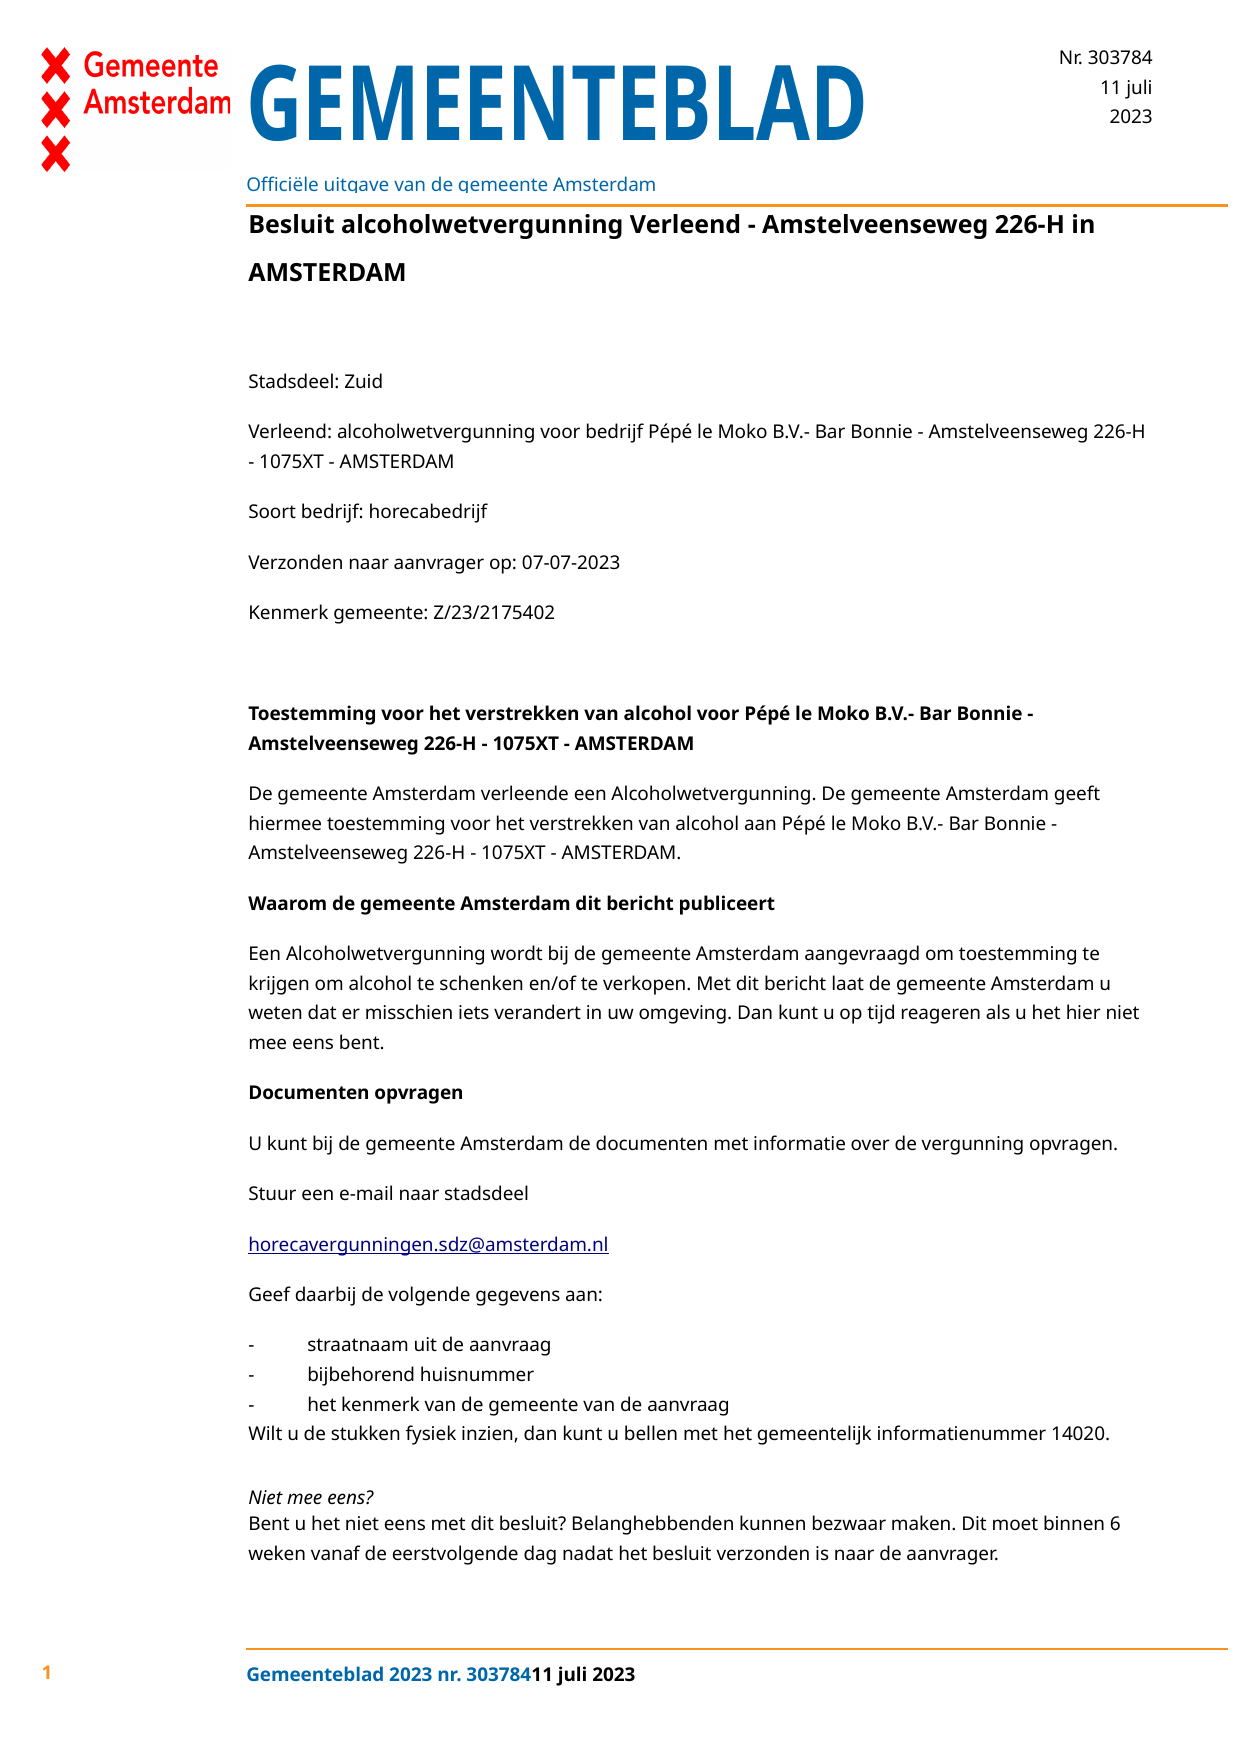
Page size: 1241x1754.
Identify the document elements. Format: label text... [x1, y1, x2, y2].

text Documenten opvragen [248, 1079, 1152, 1105]
list het kenmerk van de gemeente van de aanvraag [248, 1391, 1152, 1417]
text Waarom de gemeente Amsterdam dit bericht publiceert [248, 890, 1152, 916]
text Geef daarbij de volgende gegevens aan: [248, 1281, 1152, 1307]
text Toestemming voor het verstrekken van alcohol voor Pépé le Moko B.V.- Bar Bonnie - Amstelveenseweg 226-H - 1075XT - AMSTERDAM [248, 700, 1152, 756]
text Stuur een e-mail naar stadsdeel [248, 1180, 1152, 1206]
text Soort bedrijf: horecabedrijf [248, 499, 1152, 524]
text Een Alcoholwetvergunning wordt bij de gemeente Amsterdam aangevraagd om toestemming te krijgen om alcohol te schenken en/of te verkopen. Met dit bericht laat de gemeente Amsterdam u weten dat er misschien iets verandert in uw omgeving. Dan kunt u op tijd reageren als u het hier niet mee eens bent. [248, 940, 1152, 1055]
text Kenmerk gemeente: Z/23/2175402 [248, 599, 1152, 625]
text horecavergunningen.sdz@amsterdam.nl [248, 1231, 1152, 1257]
text Bent u het niet eens met dit besluit? Belanghebbenden kunnen bezwaar maken. Dit moet binnen 6 weken vanaf de eerstvolgende dag nadat het besluit verzonden is naar de aanvrager. [248, 1510, 1152, 1565]
text Wilt u de stukken fysiek inzien, dan kunt u bellen met het gemeentelijk informatienummer 14020. [248, 1420, 1152, 1446]
text Verleend: alcoholwetvergunning voor bedrijf Pépé le Moko B.V.- Bar Bonnie - Amstelveenseweg 226-H - 1075XT - AMSTERDAM [248, 419, 1152, 474]
text Verzonden naar aanvrager op: 07-07-2023 [248, 549, 1152, 575]
picture [41, 47, 231, 172]
text Stadsdeel: Zuid [248, 368, 1152, 394]
text U kunt bij de gemeente Amsterdam de documenten met informatie over de vergunning opvragen. [248, 1130, 1152, 1156]
text Besluit alcoholwetvergunning Verleend - Amstelveenseweg 226-H in AMSTERDAM [248, 207, 1152, 288]
list bijbehorend huisnummer [248, 1361, 1152, 1387]
list straatnaam uit de aanvraag [248, 1332, 1152, 1357]
text Niet mee eens? [248, 1484, 1152, 1510]
text De gemeente Amsterdam verleende een Alcoholwetvergunning. De gemeente Amsterdam geeft hiermee toestemming voor het verstrekken van alcohol aan Pépé le Moko B.V.- Bar Bonnie - Amstelveenseweg 226-H - 1075XT - AMSTERDAM. [248, 780, 1152, 865]
